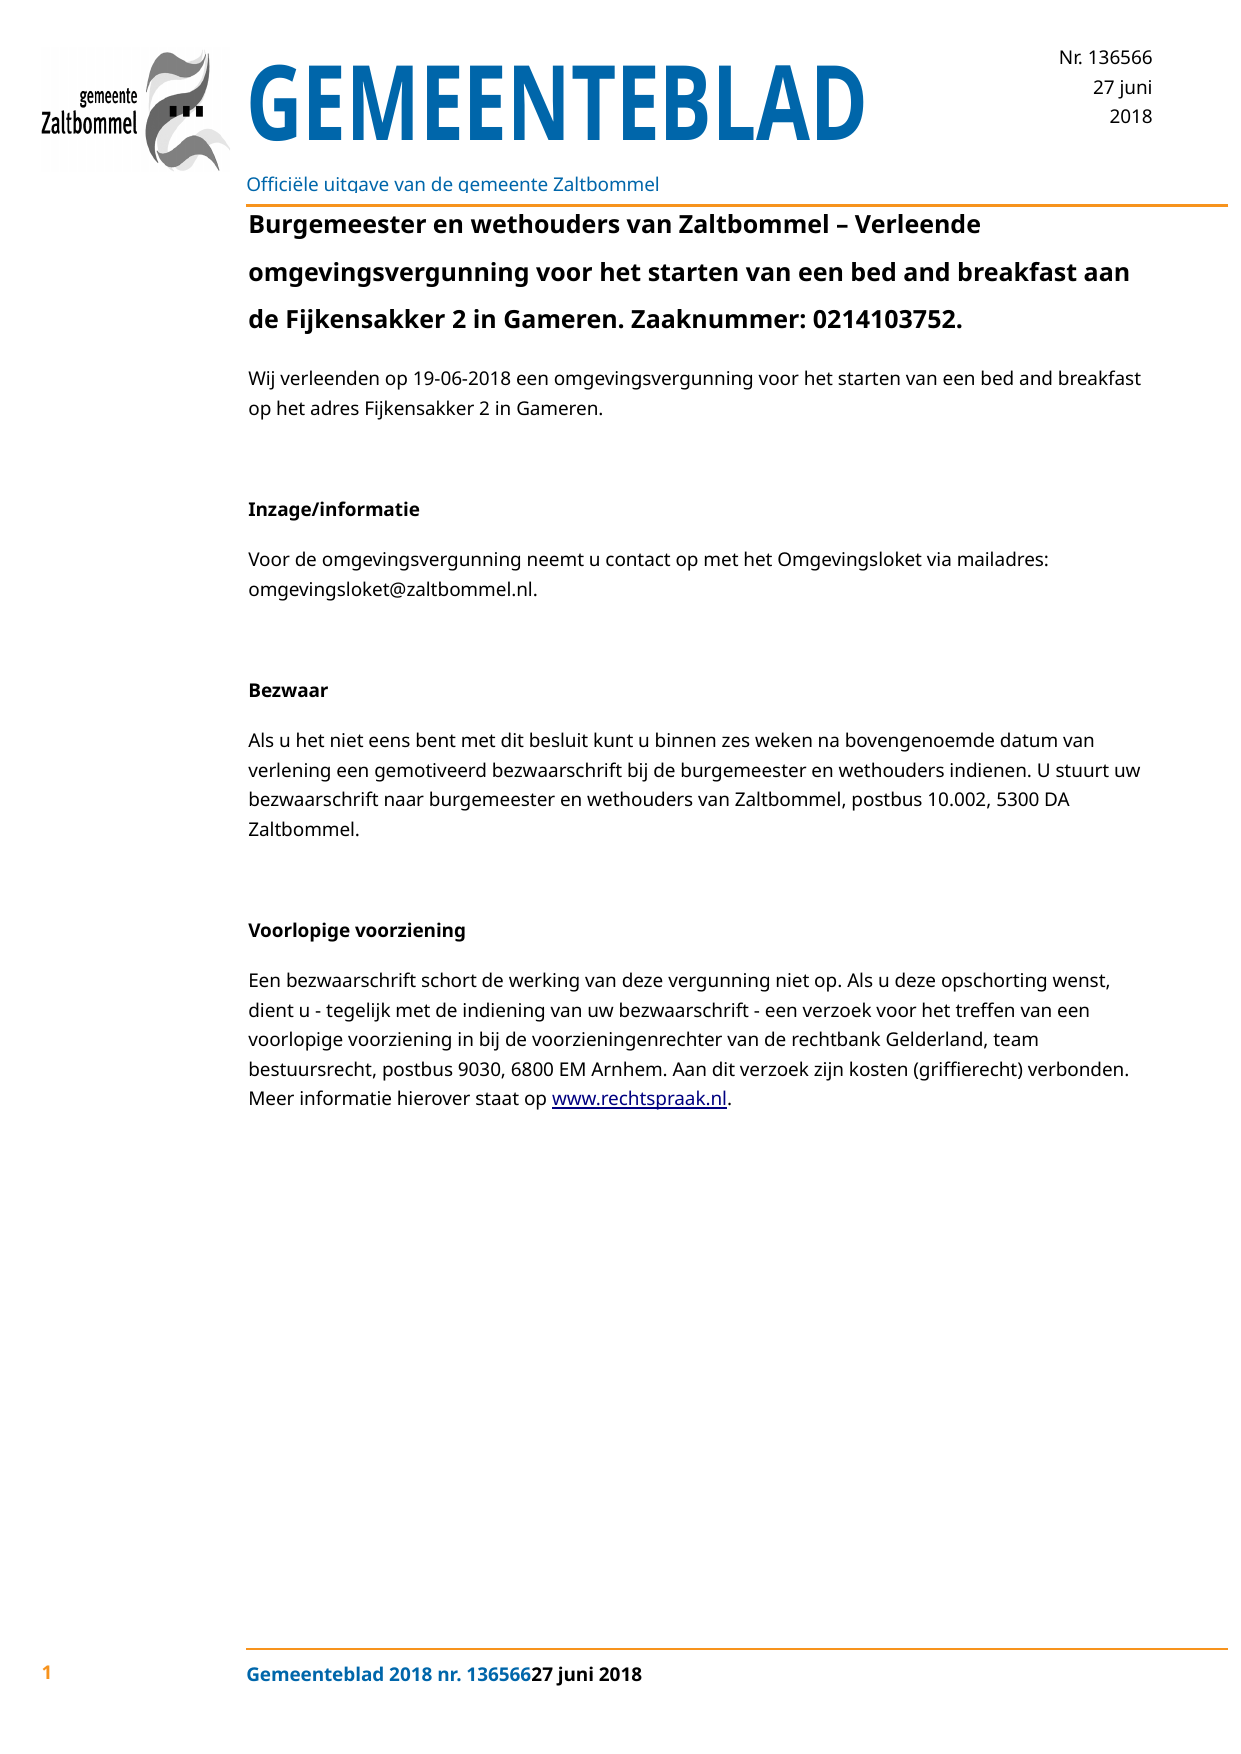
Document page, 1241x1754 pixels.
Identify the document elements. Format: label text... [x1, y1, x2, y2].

text Voorlopige voorziening [248, 917, 1152, 942]
text Een bezwaarschrift schort de werking van deze vergunning niet op. Als u deze opschorting wenst, dient u - tegelijk met de indiening van uw bezwaarschrift - een verzoek voor het treffen van een voorlopige voorziening in bij de voorzieningenrechter van de rechtbank Gelderland, team bestuursrecht, postbus 9030, 6800 EM Arnhem. Aan dit verzoek zijn kosten (griffierecht) verbonden. Meer informatie hierover staat op www.rechtspraak.nl. [248, 967, 1152, 1111]
text Als u het niet eens bent met dit besluit kunt u binnen zes weken na bovengenoemde datum van verlening een gemotiveerd bezwaarschrift bij de burgemeester en wethouders indienen. U stuurt uw bezwaarschrift naar burgemeester en wethouders van Zaltbommel, postbus 10.002, 5300 DA Zaltbommel. [248, 727, 1152, 842]
text Inzage/informatie [248, 496, 1152, 522]
text Bezwaar [248, 677, 1152, 702]
picture [41, 47, 231, 172]
text Wij verleenden op 19-06-2018 een omgevingsvergunning voor het starten van een bed and breakfast op het adres Fijkensakker 2 in Gameren. [248, 366, 1152, 421]
text Burgemeester en wethouders van Zaltbommel – Verleende omgevingsvergunning voor het starten van een bed and breakfast aan de Fijkensakker 2 in Gameren. Zaaknummer: 0214103752. [248, 207, 1152, 336]
text Voor de omgevingsvergunning neemt u contact op met het Omgevingsloket via mailadres: omgevingsloket@zaltbommel.nl. [248, 546, 1152, 602]
